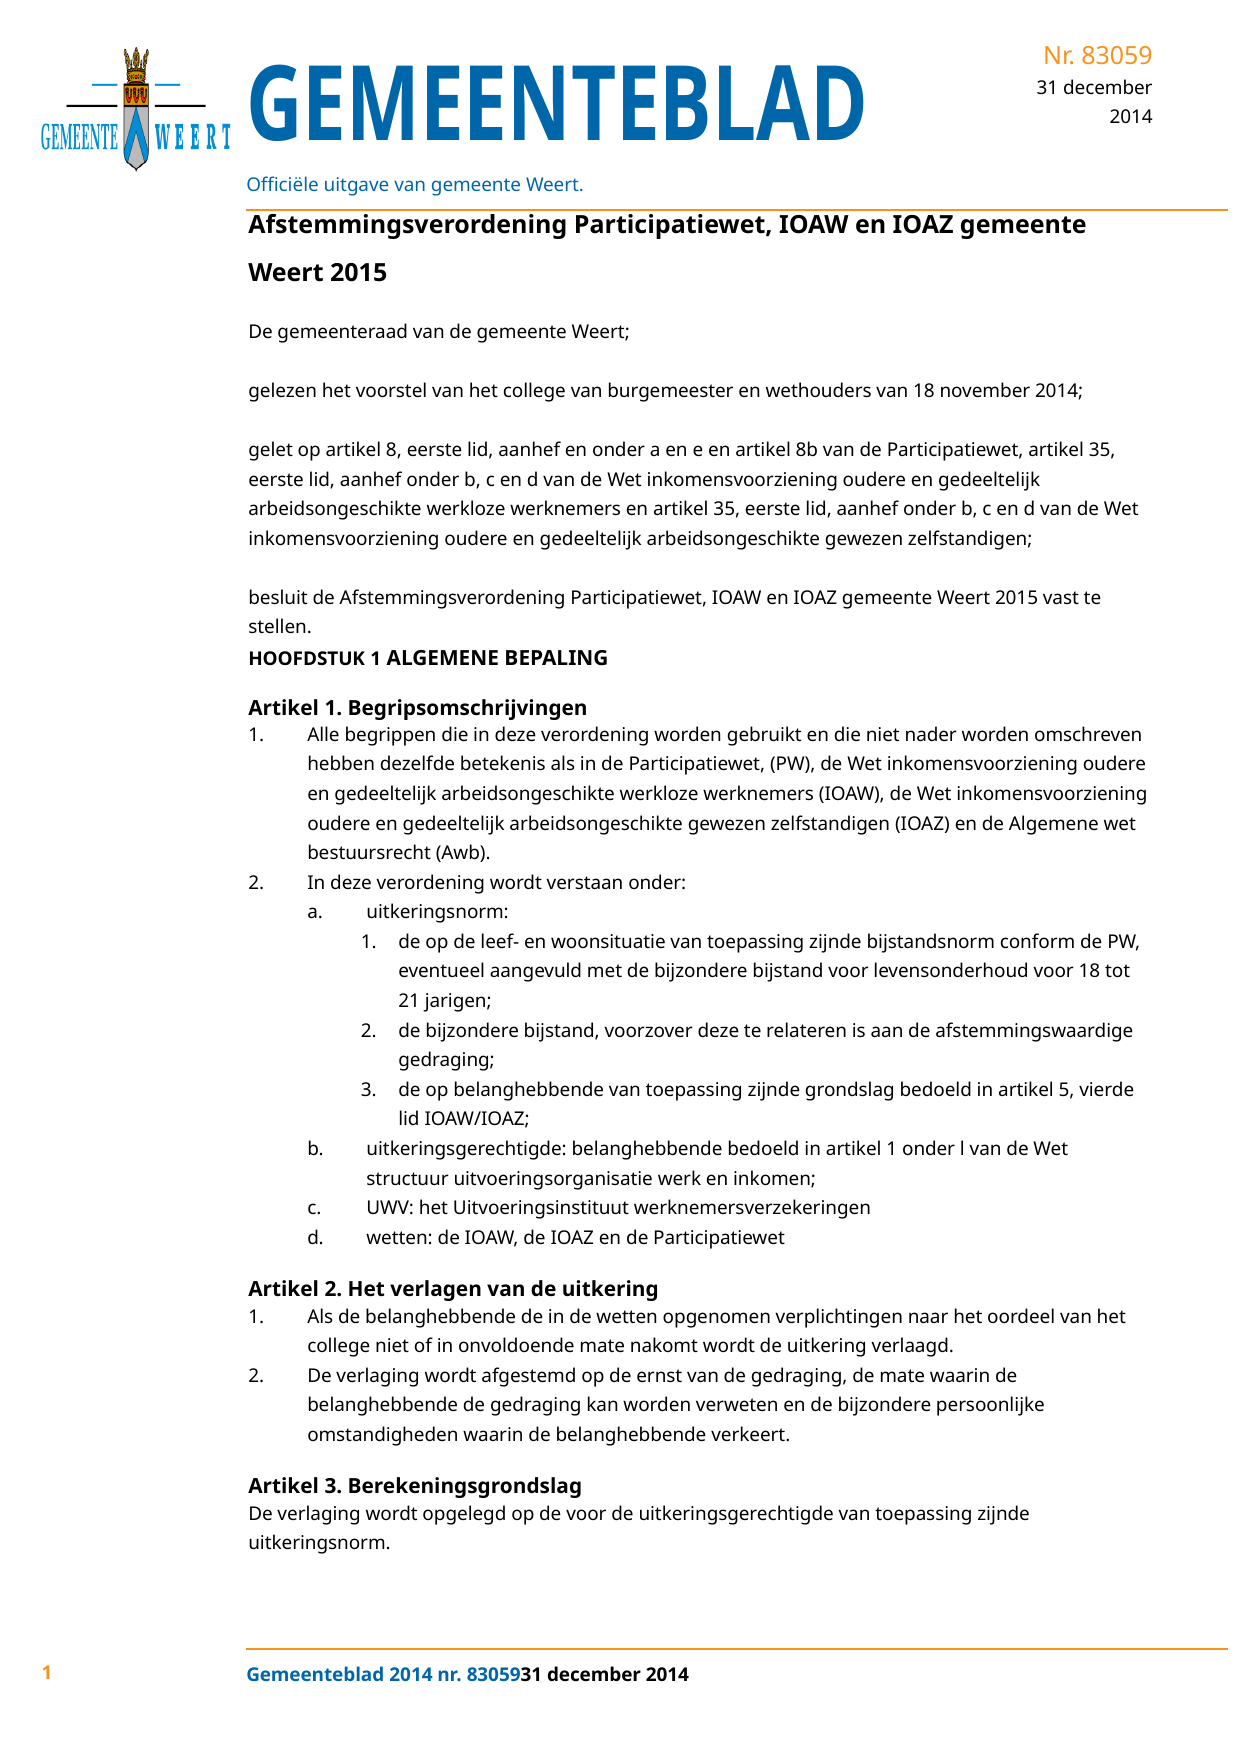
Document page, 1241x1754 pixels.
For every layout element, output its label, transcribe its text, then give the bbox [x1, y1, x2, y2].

list De verlaging wordt afgestemd op de ernst van de gedraging, de mate waarin de belanghebbende de gedraging kan worden verweten en de bijzondere persoonlijke omstandigheden waarin de belanghebbende verkeert. [248, 1362, 1152, 1447]
text Afstemmingsverordening Participatiewet, IOAW en IOAZ gemeente Weert 2015 [248, 211, 1152, 288]
text Artikel 3. Berekeningsgrondslag [248, 1472, 1152, 1500]
list In deze verordening wordt verstaan onder: [248, 869, 1152, 895]
list de op de leef- en woonsituatie van toepassing zijnde bijstandsnorm conform de PW, eventueel aangevuld met de bijzondere bijstand voor levensonderhoud voor 18 tot 21 jarigen; [361, 928, 1152, 1013]
text De gemeenteraad van de gemeente Weert; [248, 318, 1152, 344]
list Alle begrippen die in deze verordening worden gebruikt en die niet nader worden omschreven hebben dezelfde betekenis als in de Participatiewet, (PW), de Wet inkomensvoorziening oudere en gedeeltelijk arbeidsongeschikte werkloze werknemers (IOAW), de Wet inkomensvoorziening oudere en gedeeltelijk arbeidsongeschikte gewezen zelfstandigen (IOAZ) en de Algemene wet bestuursrecht (Awb). [248, 721, 1152, 865]
list UWV: het Uitvoeringsinstituut werknemersverzekeringen [307, 1194, 1152, 1220]
list de bijzondere bijstand, voorzover deze te relateren is aan de afstemmingswaardige gedraging; [361, 1017, 1152, 1072]
text Artikel 2. Het verlagen van de uitkering [248, 1274, 1152, 1303]
text HOOFDSTUK 1 ALGEMENE BEPALING [248, 643, 1152, 672]
list uitkeringsnorm: [307, 898, 1152, 924]
list uitkeringsgerechtigde: belanghebbende bedoeld in artikel 1 onder l van de Wet structuur uitvoeringsorganisatie werk en inkomen; [307, 1135, 1152, 1191]
text gelet op artikel 8, eerste lid, aanhef en onder a en e en artikel 8b van de Participatiewet, artikel 35, eerste lid, aanhef onder b, c en d van de Wet inkomensvoorziening oudere en gedeeltelijk arbeidsongeschikte werkloze werknemers en artikel 35, eerste lid, aanhef onder b, c en d van de Wet inkomensvoorziening oudere en gedeeltelijk arbeidsongeschikte gewezen zelfstandigen; [248, 436, 1152, 551]
list Als de belanghebbende de in de wetten opgenomen verplichtingen naar het oordeel van het college niet of in onvoldoende mate nakomt wordt de uitkering verlaagd. [248, 1303, 1152, 1358]
picture [41, 47, 231, 172]
text De verlaging wordt opgelegd op de voor de uitkeringsgerechtigde van toepassing zijnde uitkeringsnorm. [248, 1500, 1152, 1555]
text Artikel 1. Begripsomschrijvingen [248, 693, 1152, 721]
text besluit de Afstemmingsverordening Participatiewet, IOAW en IOAZ gemeente Weert 2015 vast te stellen. [248, 584, 1152, 639]
list de op belanghebbende van toepassing zijnde grondslag bedoeld in artikel 5, vierde lid IOAW/IOAZ; [361, 1076, 1152, 1131]
list wetten: de IOAW, de IOAZ en de Participatiewet [307, 1224, 1152, 1250]
text gelezen het voorstel van het college van burgemeester en wethouders van 18 november 2014; [248, 377, 1152, 403]
